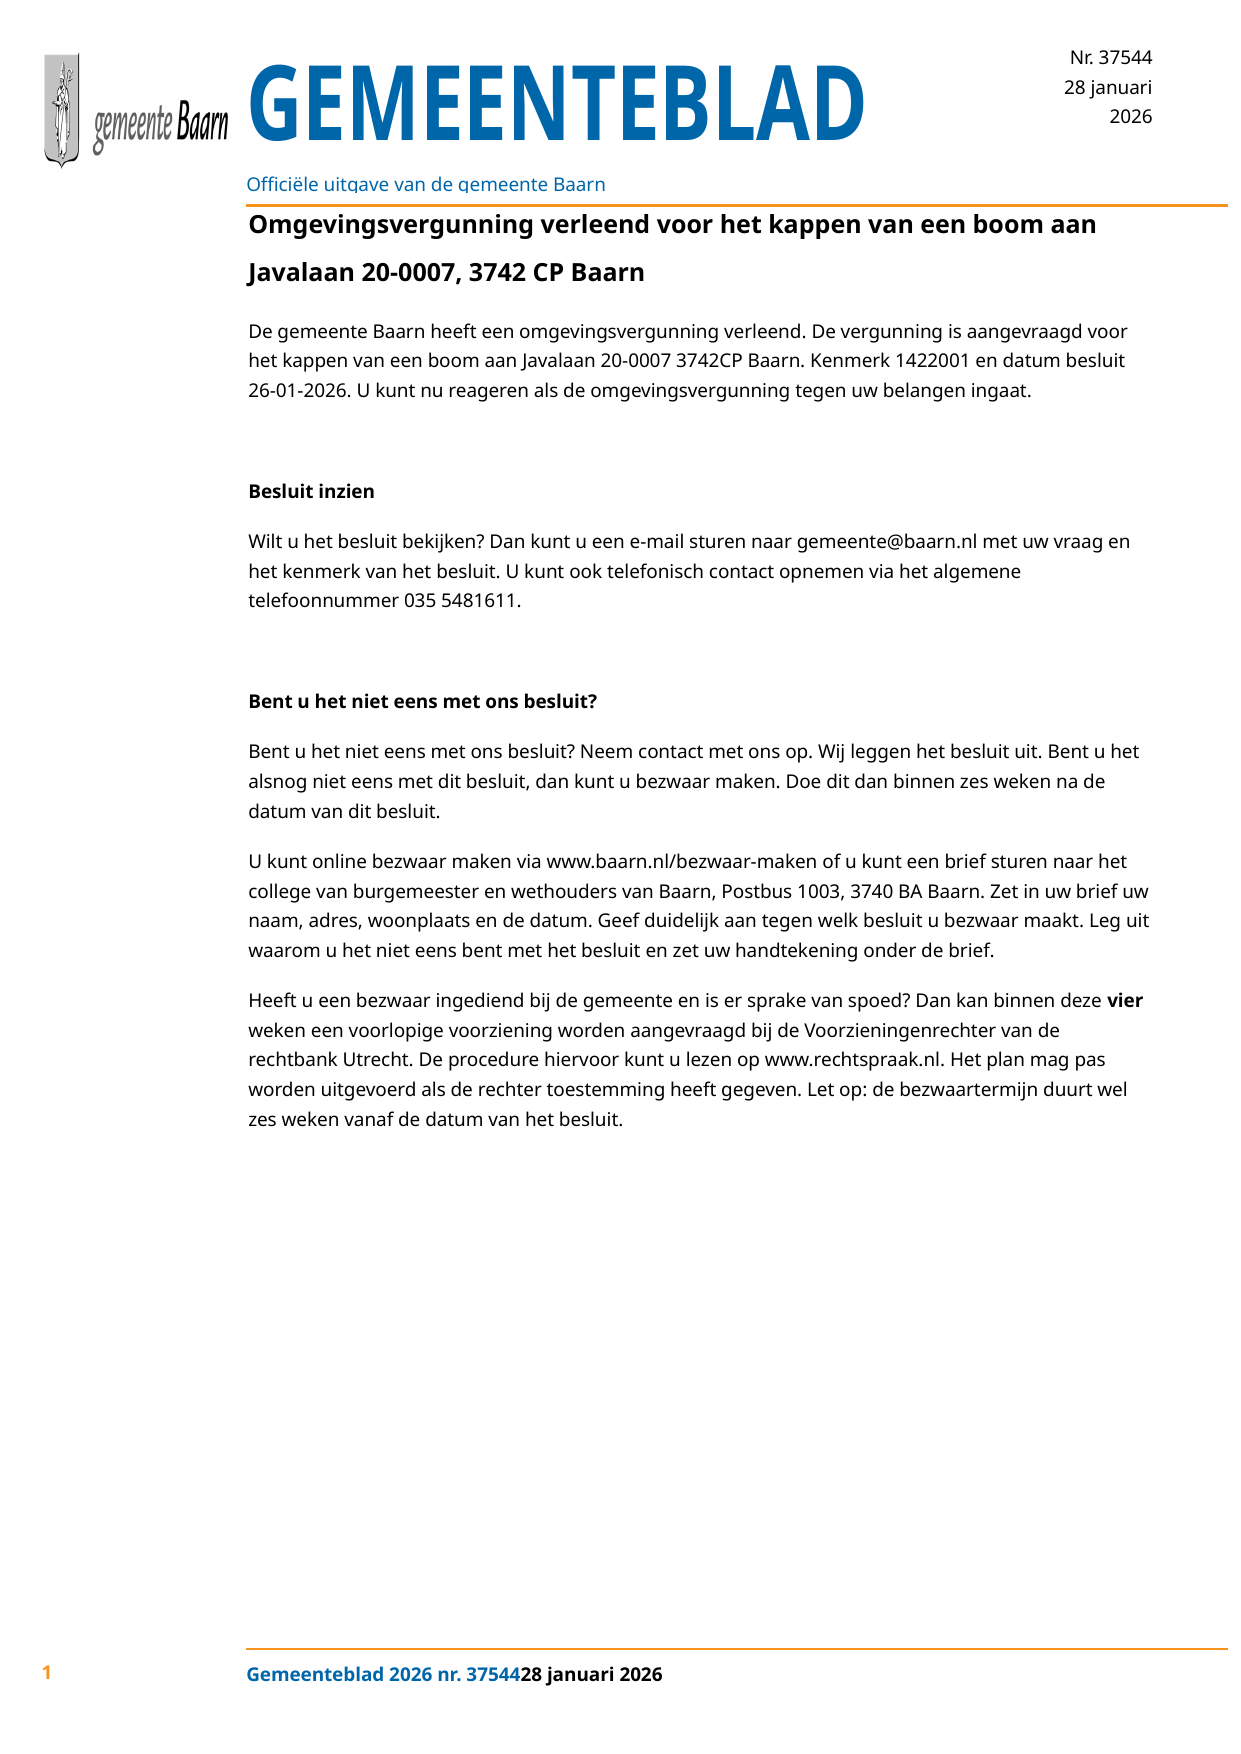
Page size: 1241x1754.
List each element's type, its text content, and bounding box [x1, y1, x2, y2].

text Heeft u een bezwaar ingediend bij de gemeente en is er sprake van spoed? Dan kan binnen deze vier weken een voorlopige voorziening worden aangevraagd bij de Voorzieningenrechter van de rechtbank Utrecht. De procedure hiervoor kunt u lezen op www.rechtspraak.nl. Het plan mag pas worden uitgevoerd als de rechter toestemming heeft gegeven. Let op: de bezwaartermijn duurt wel zes weken vanaf de datum van het besluit. [248, 987, 1152, 1132]
text U kunt online bezwaar maken via www.baarn.nl/bezwaar-maken of u kunt een brief sturen naar het college van burgemeester en wethouders van Baarn, Postbus 1003, 3740 BA Baarn. Zet in uw brief uw naam, adres, woonplaats en de datum. Geef duidelijk aan tegen welk besluit u bezwaar maakt. Leg uit waarom u het niet eens bent met het besluit en zet uw handtekening onder de brief. [248, 848, 1152, 963]
text Besluit inzien [248, 478, 1152, 504]
text Omgevingsvergunning verleend voor het kappen van een boom aan Javalaan 20-0007, 3742 CP Baarn [248, 207, 1152, 288]
text Wilt u het besluit bekijken? Dan kunt u een e-mail sturen naar gemeente@baarn.nl met uw vraag en het kenmerk van het besluit. U kunt ook telefonisch contact opnemen via het algemene telefoonnummer 035 5481611. [248, 528, 1152, 613]
picture [41, 47, 231, 172]
text Bent u het niet eens met ons besluit? Neem contact met ons op. Wij leggen het besluit uit. Bent u het alsnog niet eens met dit besluit, dan kunt u bezwaar maken. Doe dit dan binnen zes weken na de datum van dit besluit. [248, 739, 1152, 824]
text Bent u het niet eens met ons besluit? [248, 688, 1152, 714]
text De gemeente Baarn heeft een omgevingsvergunning verleend. De vergunning is aangevraagd voor het kappen van een boom aan Javalaan 20-0007 3742CP Baarn. Kenmerk 1422001 en datum besluit 26-01-2026. U kunt nu reageren als de omgevingsvergunning tegen uw belangen ingaat. [248, 318, 1152, 403]
